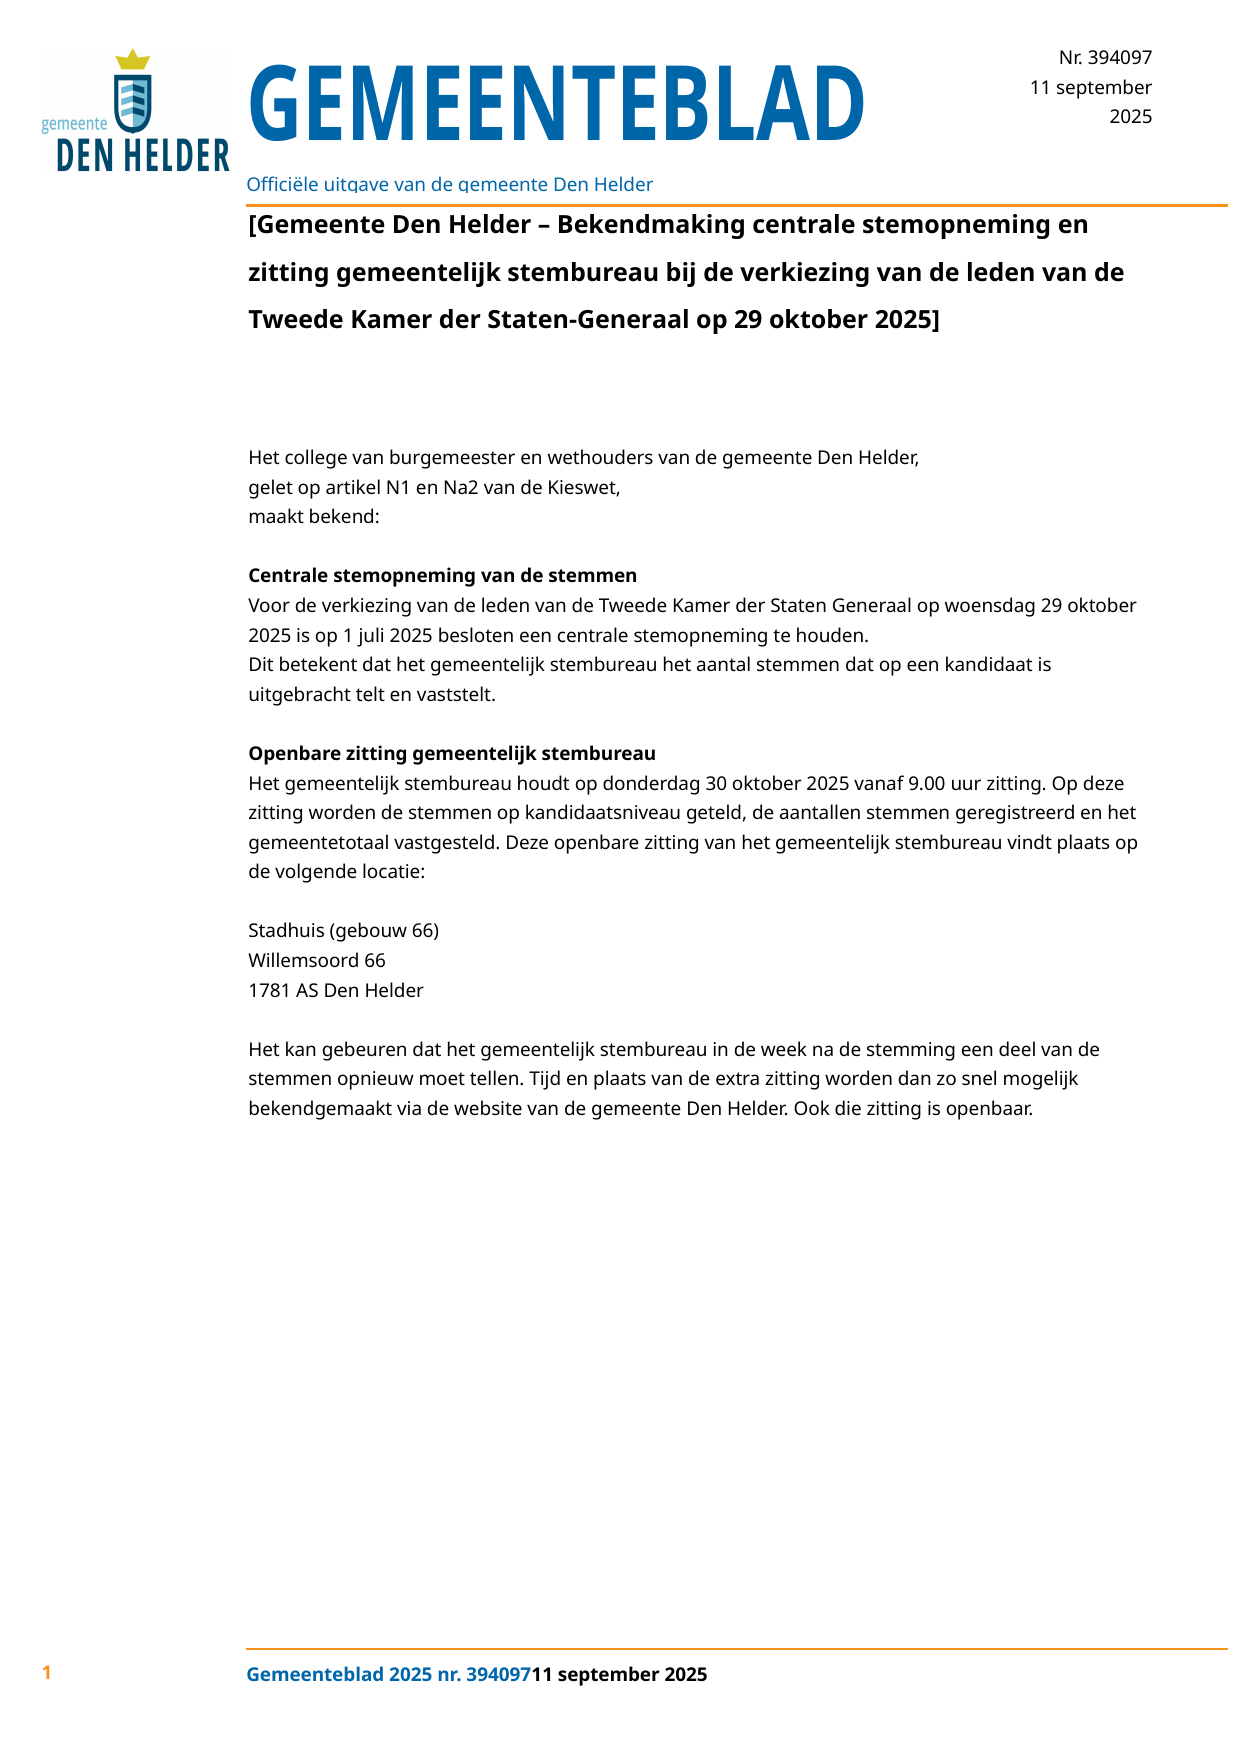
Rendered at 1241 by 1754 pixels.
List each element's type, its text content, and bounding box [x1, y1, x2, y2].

text Stadhuis (gebouw 66) [248, 918, 1152, 943]
text Het kan gebeuren dat het gemeentelijk stembureau in de week na de stemming een deel van de stemmen opnieuw moet tellen. Tijd en plaats van de extra zitting worden dan zo snel mogelijk bekendgemaakt via de website van de gemeente Den Helder. Ook die zitting is openbaar. [248, 1036, 1152, 1121]
picture [41, 47, 231, 172]
text gelet op artikel N1 en Na2 van de Kieswet, [248, 474, 1152, 500]
text Het college van burgemeester en wethouders van de gemeente Den Helder, [248, 444, 1152, 470]
text [Gemeente Den Helder – Bekendmaking centrale stemopneming en zitting gemeentelijk stembureau bij de verkiezing van de leden van de Tweede Kamer der Staten-Generaal op 29 oktober 2025] [248, 207, 1152, 336]
text maakt bekend: [248, 503, 1152, 529]
picture [182, 144, 187, 165]
text Voor de verkiezing van de leden van de Tweede Kamer der Staten Generaal op woensdag 29 oktober 2025 is op 1 juli 2025 besloten een centrale stemopneming te houden. [248, 592, 1152, 648]
text Centrale stemopneming van de stemmen [248, 563, 1152, 588]
text Het gemeentelijk stembureau houdt op donderdag 30 oktober 2025 vanaf 9.00 uur zitting. Op deze zitting worden de stemmen op kandidaatsniveau geteld, de aantallen stemmen geregistreerd en het gemeentetotaal vastgesteld. Deze openbare zitting van het gemeentelijk stembureau vindt plaats op de volgende locatie: [248, 770, 1152, 884]
text 1781 AS Den Helder [248, 977, 1152, 1003]
text Dit betekent dat het gemeentelijk stembureau het aantal stemmen dat op een kandidaat is uitgebracht telt en vaststelt. [248, 651, 1152, 707]
picture [100, 154, 106, 172]
text Openbare zitting gemeentelijk stembureau [248, 740, 1152, 766]
picture [220, 160, 224, 172]
picture [130, 157, 135, 172]
picture [63, 144, 68, 165]
text Willemsoord 66 [248, 947, 1152, 973]
